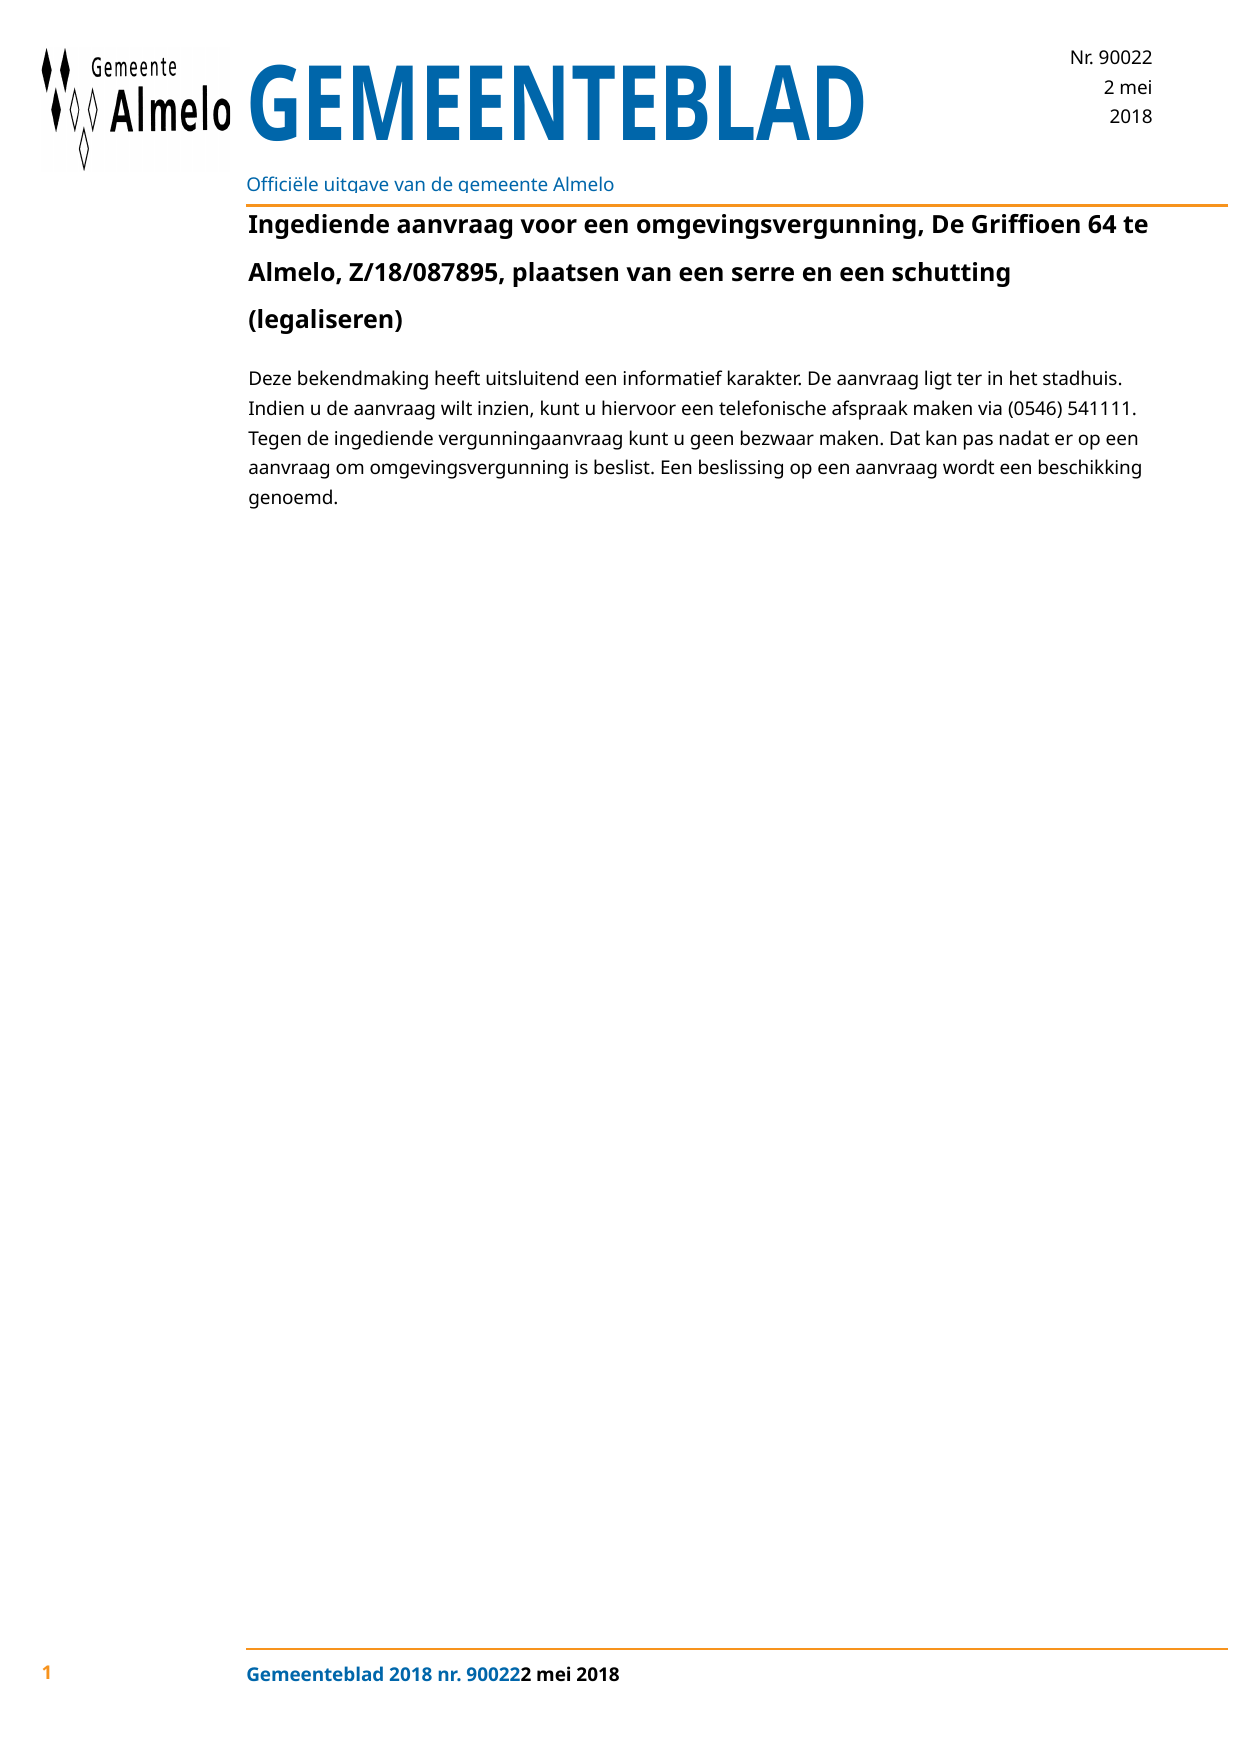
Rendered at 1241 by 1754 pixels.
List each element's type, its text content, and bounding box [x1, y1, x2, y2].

text Ingediende aanvraag voor een omgevingsvergunning, De Griffioen 64 te Almelo, Z/18/087895, plaatsen van een serre en een schutting (legaliseren) [248, 207, 1152, 336]
text Deze bekendmaking heeft uitsluitend een informatief karakter. De aanvraag ligt ter in het stadhuis. Indien u de aanvraag wilt inzien, kunt u hiervoor een telefonische afspraak maken via (0546) 541111. Tegen de ingediende vergunningaanvraag kunt u geen bezwaar maken. Dat kan pas nadat er op een aanvraag om omgevingsvergunning is beslist. Een beslissing op een aanvraag wordt een beschikking genoemd. [248, 366, 1152, 509]
picture [41, 47, 231, 172]
